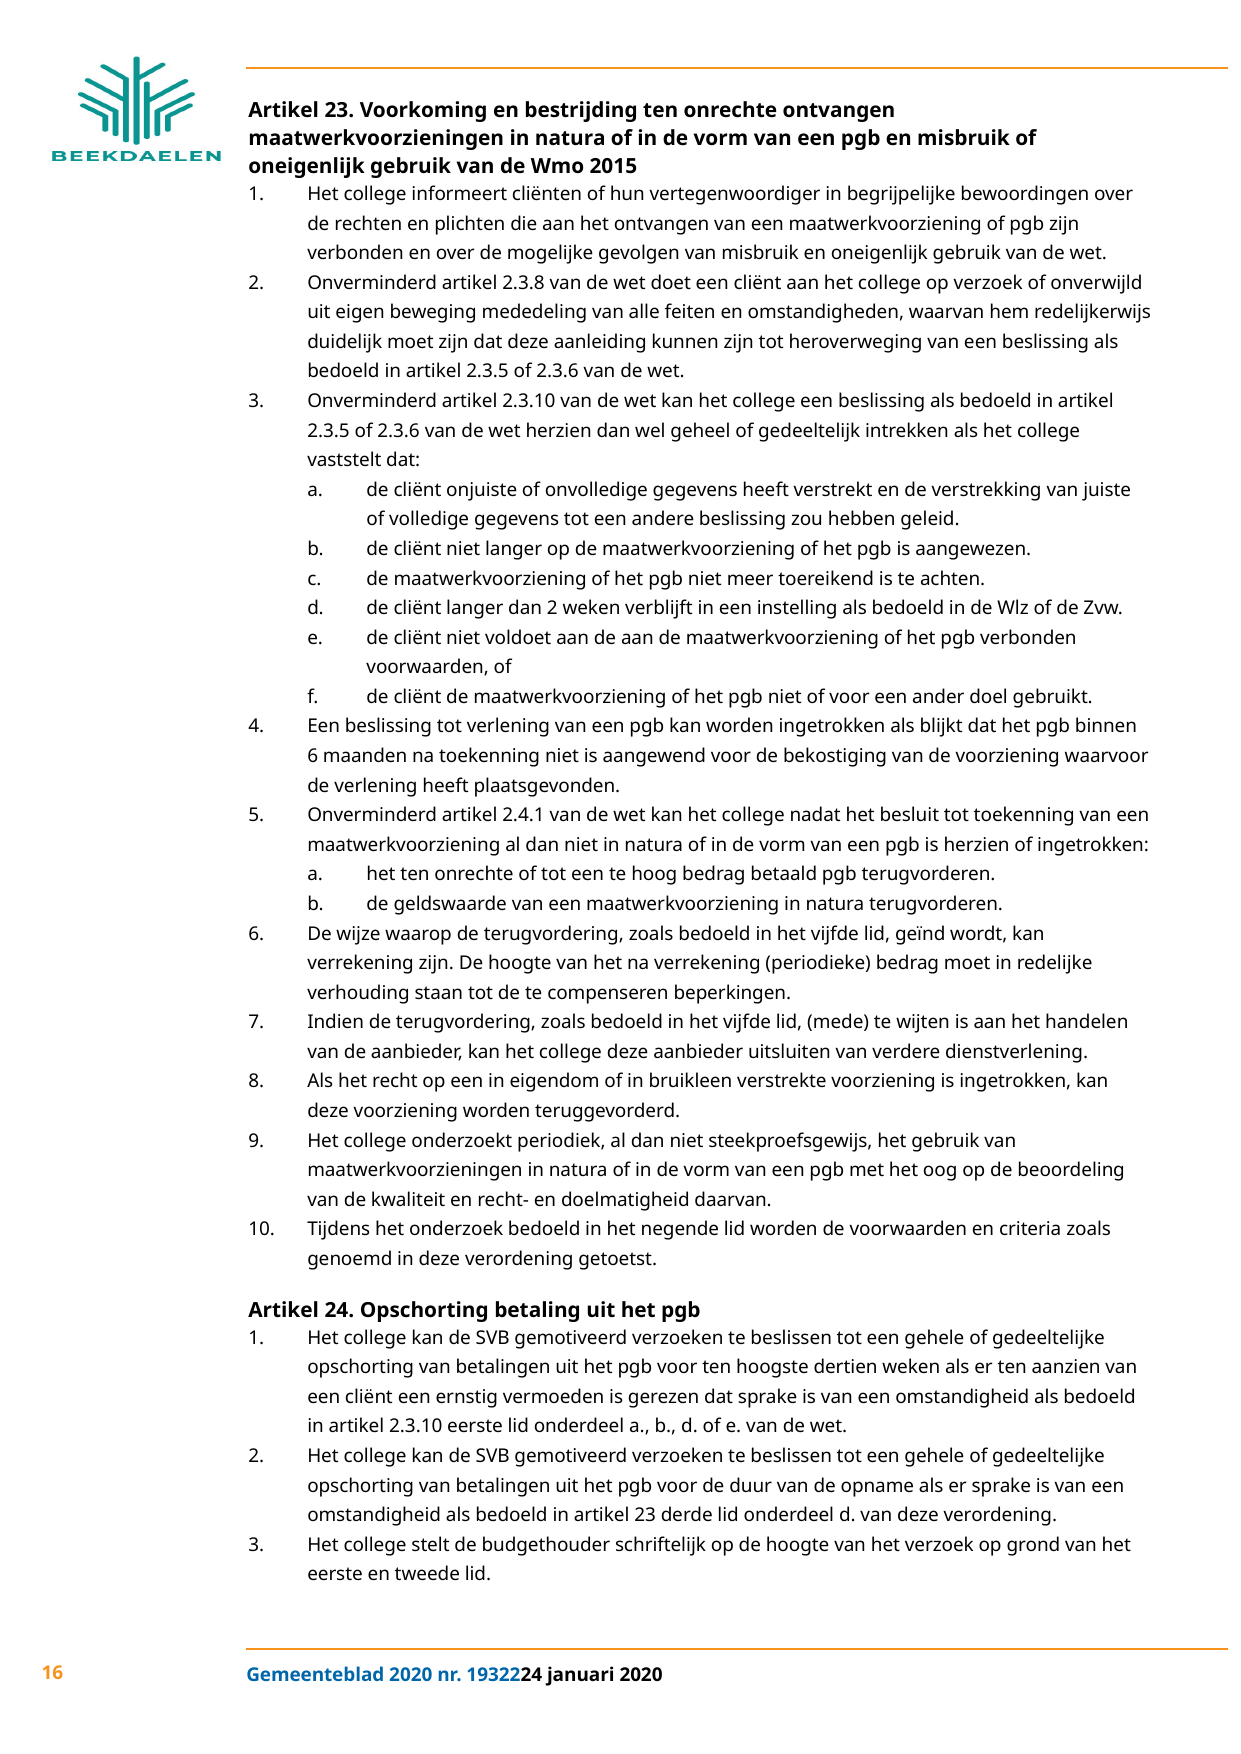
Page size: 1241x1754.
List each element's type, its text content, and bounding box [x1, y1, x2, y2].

list de cliënt de maatwerkvoorziening of het pgb niet of voor een ander doel gebruikt. [307, 683, 1152, 709]
list Een beslissing tot verlening van een pgb kan worden ingetrokken als blijkt dat het pgb binnen 6 maanden na toekenning niet is aangewend voor de bekostiging van de voorziening waarvoor de verlening heeft plaatsgevonden. [248, 713, 1152, 797]
list Onverminderd artikel 2.3.10 van de wet kan het college een beslissing als bedoeld in artikel 2.3.5 of 2.3.6 van de wet herzien dan wel geheel of gedeeltelijk intrekken als het college vaststelt dat: [248, 387, 1152, 472]
list Het college onderzoekt periodiek, al dan niet steekproefsgewijs, het gebruik van maatwerkvoorzieningen in natura of in de vorm van een pgb met het oog op de beoordeling van de kwaliteit en recht- en doelmatigheid daarvan. [248, 1127, 1152, 1212]
list De wijze waarop de terugvordering, zoals bedoeld in het vijfde lid, geïnd wordt, kan verrekening zijn. De hoogte van het na verrekening (periodieke) bedrag moet in redelijke verhouding staan tot de te compenseren beperkingen. [248, 920, 1152, 1004]
text Artikel 24. Opschorting betaling uit het pgb [248, 1296, 1152, 1324]
list Het college kan de SVB gemotiveerd verzoeken te beslissen tot een gehele of gedeeltelijke opschorting van betalingen uit het pgb voor de duur van de opname als er sprake is van een omstandigheid als bedoeld in artikel 23 derde lid onderdeel d. van deze verordening. [248, 1442, 1152, 1527]
list de cliënt niet langer op de maatwerkvoorziening of het pgb is aangewezen. [307, 535, 1152, 561]
list de cliënt langer dan 2 weken verblijft in een instelling als bedoeld in de Wlz of de Zvw. [307, 594, 1152, 620]
text Artikel 23. Voorkoming en bestrijding ten onrechte ontvangen maatwerkvoorzieningen in natura of in de vorm van een pgb en misbruik of oneigenlijk gebruik van de Wmo 2015 [248, 95, 1152, 180]
list het ten onrechte of tot een te hoog bedrag betaald pgb terugvorderen. [307, 861, 1152, 886]
list Het college kan de SVB gemotiveerd verzoeken te beslissen tot een gehele of gedeeltelijke opschorting van betalingen uit het pgb voor ten hoogste dertien weken als er ten aanzien van een cliënt een ernstig vermoeden is gerezen dat sprake is van een omstandigheid als bedoeld in artikel 2.3.10 eerste lid onderdeel a., b., d. of e. van de wet. [248, 1324, 1152, 1438]
list Als het recht op een in eigendom of in bruikleen verstrekte voorziening is ingetrokken, kan deze voorziening worden teruggevorderd. [248, 1068, 1152, 1123]
picture [41, 47, 231, 172]
list de cliënt onjuiste of onvolledige gegevens heeft verstrekt en de verstrekking van juiste of volledige gegevens tot een andere beslissing zou hebben geleid. [307, 476, 1152, 531]
list de geldswaarde van een maatwerkvoorziening in natura terugvorderen. [307, 890, 1152, 916]
list Tijdens het onderzoek bedoeld in het negende lid worden de voorwaarden en criteria zoals genoemd in deze verordening getoetst. [248, 1216, 1152, 1271]
list de cliënt niet voldoet aan de aan de maatwerkvoorziening of het pgb verbonden voorwaarden, of [307, 624, 1152, 679]
list Onverminderd artikel 2.4.1 van de wet kan het college nadat het besluit tot toekenning van een maatwerkvoorziening al dan niet in natura of in de vorm van een pgb is herzien of ingetrokken: [248, 801, 1152, 857]
list Het college stelt de budgethouder schriftelijk op de hoogte van het verzoek op grond van het eerste en tweede lid. [248, 1531, 1152, 1586]
list Indien de terugvordering, zoals bedoeld in het vijfde lid, (mede) te wijten is aan het handelen van de aanbieder, kan het college deze aanbieder uitsluiten van verdere dienstverlening. [248, 1008, 1152, 1064]
list de maatwerkvoorziening of het pgb niet meer toereikend is te achten. [307, 565, 1152, 590]
list Onverminderd artikel 2.3.8 van de wet doet een cliënt aan het college op verzoek of onverwijld uit eigen beweging mededeling van alle feiten en omstandigheden, waarvan hem redelijkerwijs duidelijk moet zijn dat deze aanleiding kunnen zijn tot heroverweging van een beslissing als bedoeld in artikel 2.3.5 of 2.3.6 van de wet. [248, 269, 1152, 383]
list Het college informeert cliënten of hun vertegenwoordiger in begrijpelijke bewoordingen over de rechten en plichten die aan het ontvangen van een maatwerkvoorziening of pgb zijn verbonden en over de mogelijke gevolgen van misbruik en oneigenlijk gebruik van de wet. [248, 180, 1152, 265]
